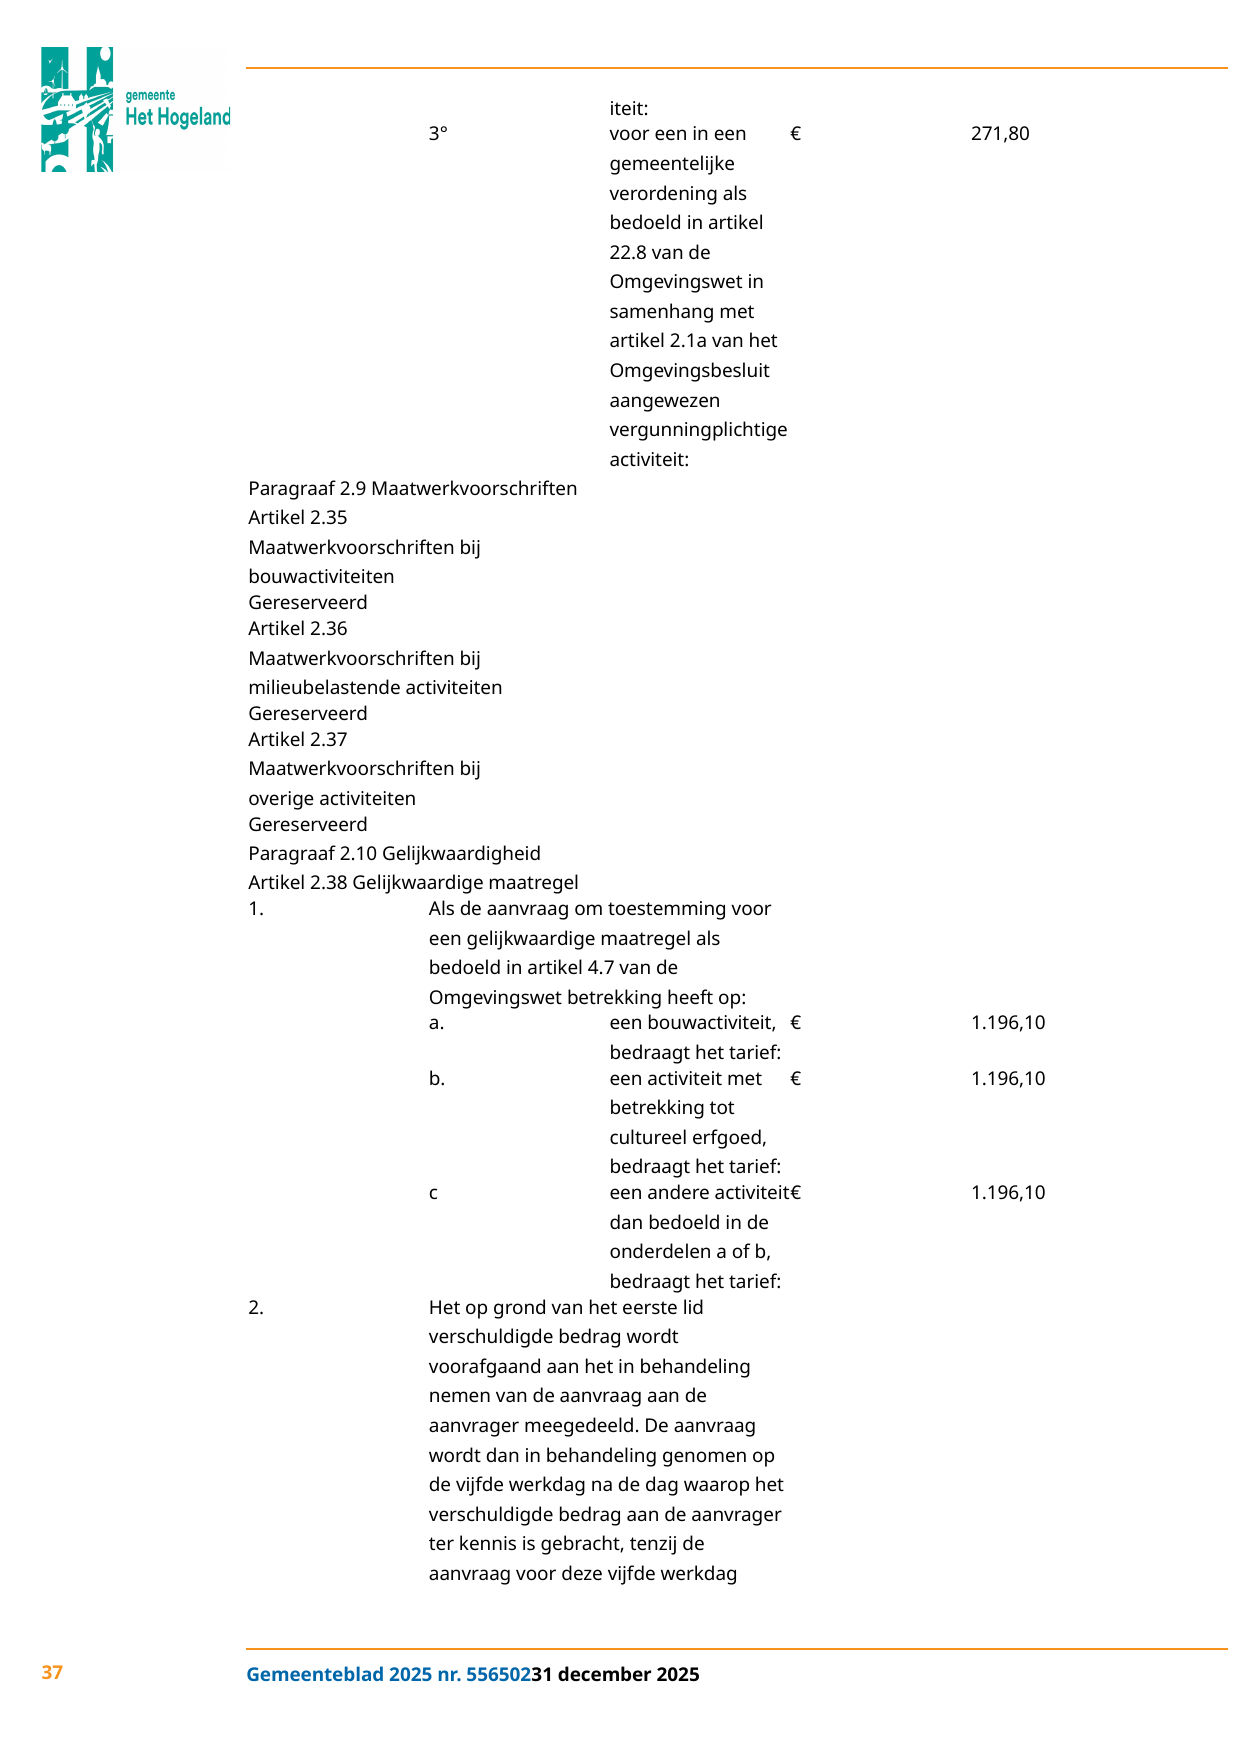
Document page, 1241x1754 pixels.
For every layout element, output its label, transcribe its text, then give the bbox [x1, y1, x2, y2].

table_cell 1.196,10 [971, 1010, 1152, 1065]
table_cell € [790, 1010, 971, 1065]
table_cell [248, 121, 429, 472]
table_cell [549, 700, 850, 726]
table_cell Als de aanvraag om toestemming voor een gelijkwaardige maatregel als bedoeld in artikel 4.7 van de Omgevingswet betrekking heeft op: [429, 895, 790, 1009]
table_cell [248, 1179, 429, 1294]
table_cell € [790, 1179, 971, 1294]
table_cell 1. [248, 895, 429, 1009]
table_cell een andere activiteit dan bedoeld in de onderdelen a of b, bedraagt het tarief: [609, 1179, 790, 1294]
table_cell [549, 811, 850, 836]
table_cell a. [429, 1010, 609, 1065]
picture [41, 47, 231, 172]
table_cell [549, 615, 850, 700]
table_cell c [429, 1179, 609, 1294]
table_cell [850, 590, 1152, 615]
table_cell [549, 726, 850, 811]
table_cell een bouwactiviteit, bedraagt het tarief: [609, 1010, 790, 1065]
table_cell voor een in een gemeentelijke verordening als bedoeld in artikel 22.8 van de Omgevingswet in samenhang met artikel 2.1a van het Omgevingsbesluit aangewezen vergunningplichtige activiteit: [609, 121, 790, 472]
table_cell 3° [429, 121, 609, 472]
table_cell [850, 726, 1152, 811]
table_cell [429, 95, 609, 121]
table_cell Artikel 2.36 Maatwerkvoorschriften bij milieubelastende activiteiten [248, 615, 549, 700]
table_cell een activiteit met betrekking tot cultureel erfgoed, bedraagt het tarief: [609, 1065, 790, 1179]
table_header [549, 505, 850, 589]
table_cell [971, 1294, 1152, 1586]
table_cell [790, 895, 971, 1009]
table_cell [850, 700, 1152, 726]
table_cell € [790, 1065, 971, 1179]
table_cell 1.196,10 [971, 1179, 1152, 1294]
table_cell [248, 95, 429, 121]
table_cell 2. [248, 1294, 429, 1586]
table_cell [850, 615, 1152, 700]
table_cell b. [429, 1065, 609, 1179]
table_cell [971, 95, 1152, 121]
table_cell [549, 590, 850, 615]
table_cell 271,80 [971, 121, 1152, 472]
table_cell [790, 1294, 971, 1586]
text Paragraaf 2.10 Gelijkwaardigheid [248, 840, 1152, 865]
table_cell [971, 895, 1152, 1009]
table_header [971, 869, 1152, 895]
text Paragraaf 2.9 Maatwerkvoorschriften [248, 475, 1152, 501]
table_header [790, 869, 971, 895]
table_header Artikel 2.38 Gelijkwaardige maatregel [248, 869, 790, 895]
table_cell [790, 95, 971, 121]
table_cell Artikel 2.37 Maatwerkvoorschriften bij overige activiteiten [248, 726, 549, 811]
table_cell Gereserveerd [248, 811, 549, 836]
table_cell [248, 1065, 429, 1179]
table_cell 1.196,10 [971, 1065, 1152, 1179]
table_cell [248, 1010, 429, 1065]
table_header [850, 505, 1152, 589]
table_cell Het op grond van het eerste lid verschuldigde bedrag wordt voorafgaand aan het in behandeling nemen van de aanvraag aan de aanvrager meegedeeld. De aanvraag wordt dan in behandeling genomen op de vijfde werkdag na de dag waarop het verschuldigde bedrag aan de aanvrager ter kennis is gebracht, tenzij de aanvraag voor deze vijfde werkdag [429, 1294, 790, 1586]
table_cell iteit: [609, 95, 790, 121]
table_cell Gereserveerd [248, 590, 549, 615]
table_header Artikel 2.35 Maatwerkvoorschriften bij bouwactiviteiten [248, 505, 549, 589]
table_cell € [790, 121, 971, 472]
table_cell [850, 811, 1152, 836]
table_cell Gereserveerd [248, 700, 549, 726]
